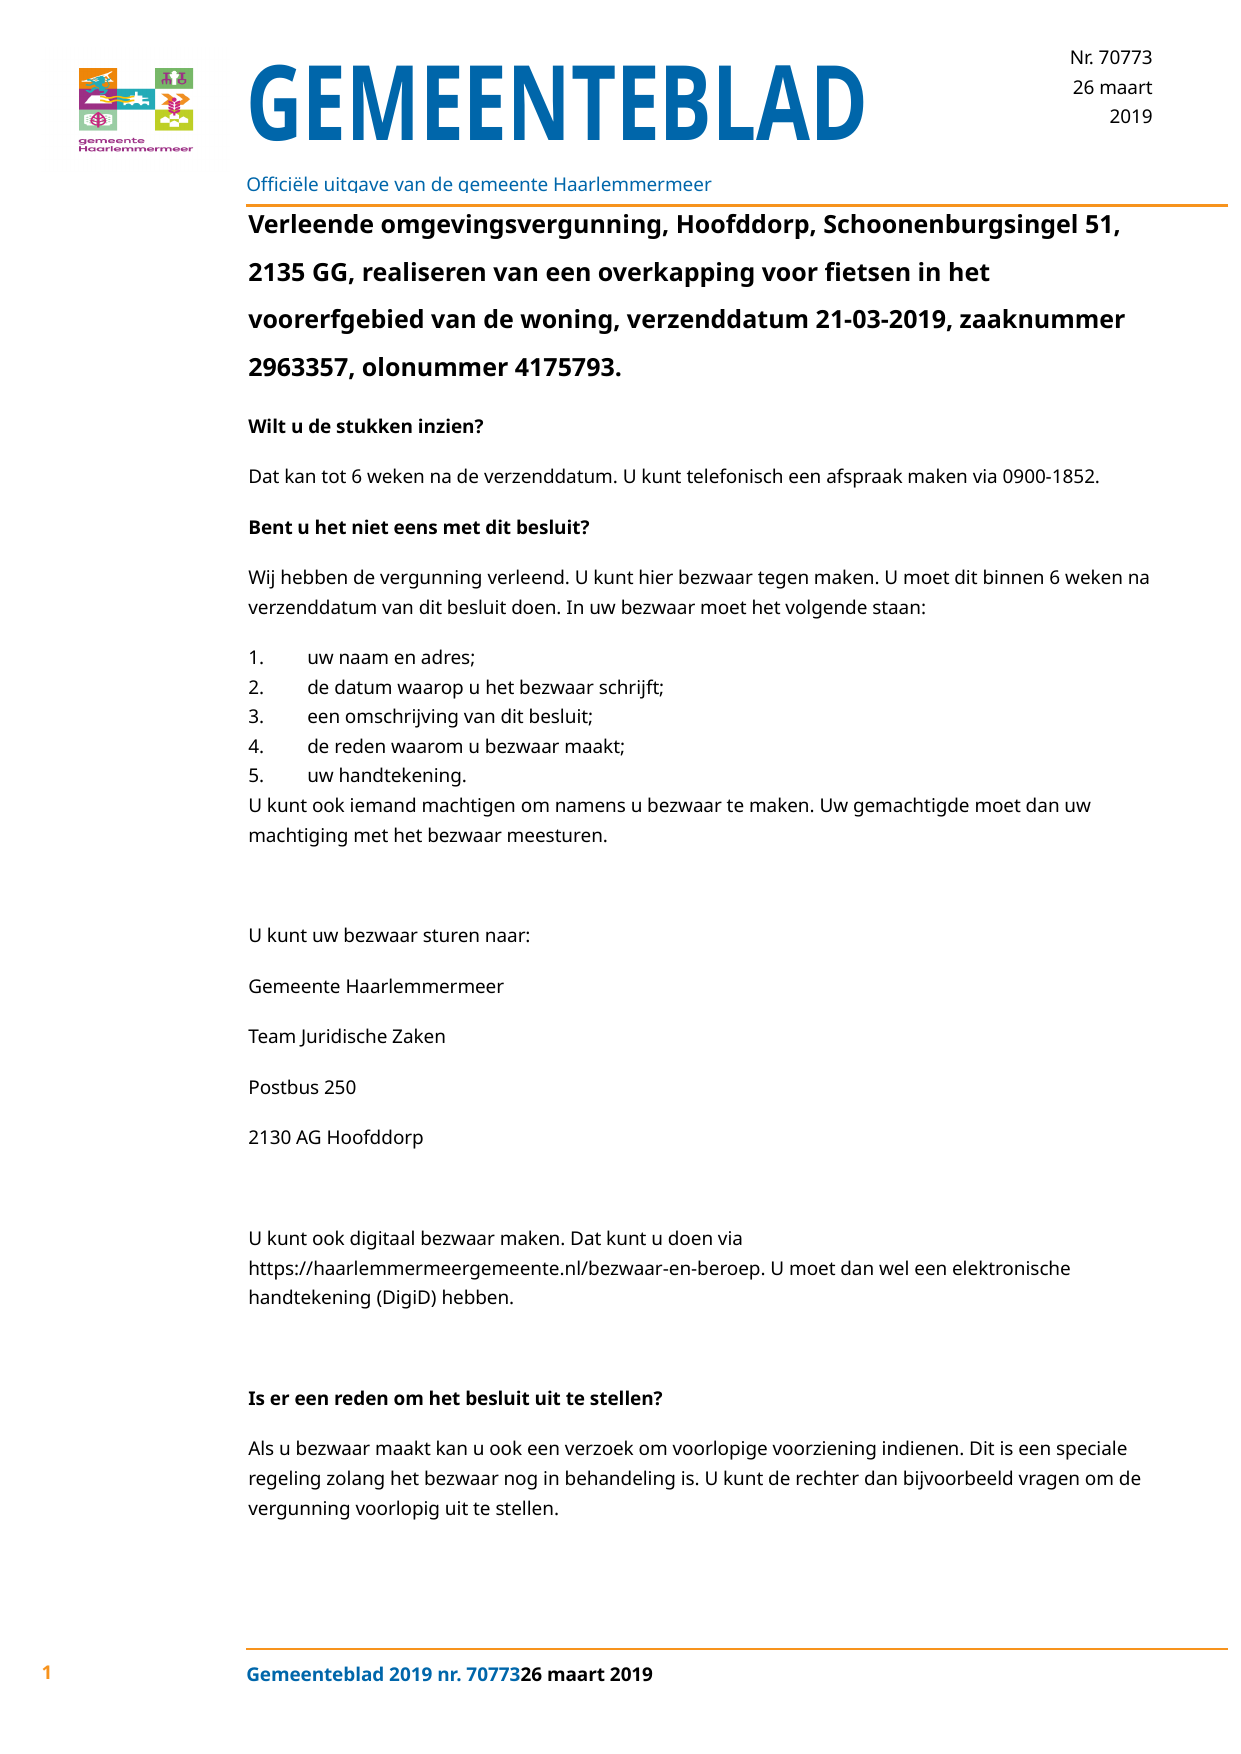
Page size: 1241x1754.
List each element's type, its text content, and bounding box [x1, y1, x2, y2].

text Postbus 250 [248, 1074, 1152, 1100]
text Verleende omgevingsvergunning, Hoofddorp, Schoonenburgsingel 51, 2135 GG, realiseren van een overkapping voor fietsen in het voorerfgebied van de woning, verzenddatum 21-03-2019, zaaknummer 2963357, olonummer 4175793. [248, 207, 1152, 384]
text Team Juridische Zaken [248, 1023, 1152, 1049]
picture [41, 47, 231, 172]
text Wilt u de stukken inzien? [248, 413, 1152, 439]
text Gemeente Haarlemmermeer [248, 973, 1152, 999]
text 2130 AG Hoofddorp [248, 1124, 1152, 1150]
text U kunt ook digitaal bezwaar maken. Dat kunt u doen via https://haarlemmermeergemeente.nl/bezwaar-en-beroep. U moet dan wel een elektronische handtekening (DigiD) hebben. [248, 1225, 1152, 1310]
text U kunt uw bezwaar sturen naar: [248, 923, 1152, 948]
text Dat kan tot 6 weken na de verzenddatum. U kunt telefonisch een afspraak maken via 0900-1852. [248, 463, 1152, 489]
list de reden waarom u bezwaar maakt; [248, 733, 1152, 759]
list uw naam en adres; [248, 644, 1152, 670]
list de datum waarop u het bezwaar schrijft; [248, 674, 1152, 700]
text U kunt ook iemand machtigen om namens u bezwaar te maken. Uw gemachtigde moet dan uw machtiging met het bezwaar meesturen. [248, 792, 1152, 848]
text Bent u het niet eens met dit besluit? [248, 514, 1152, 540]
list uw handtekening. [248, 763, 1152, 788]
text Als u bezwaar maakt kan u ook een verzoek om voorlopige voorziening indienen. Dit is een speciale regeling zolang het bezwaar nog in behandeling is. U kunt de rechter dan bijvoorbeeld vragen om de vergunning voorlopig uit te stellen. [248, 1436, 1152, 1521]
text Wij hebben de vergunning verleend. U kunt hier bezwaar tegen maken. U moet dit binnen 6 weken na verzenddatum van dit besluit doen. In uw bezwaar moet het volgende staan: [248, 564, 1152, 620]
text Is er een reden om het besluit uit te stellen? [248, 1385, 1152, 1411]
list een omschrijving van dit besluit; [248, 703, 1152, 729]
